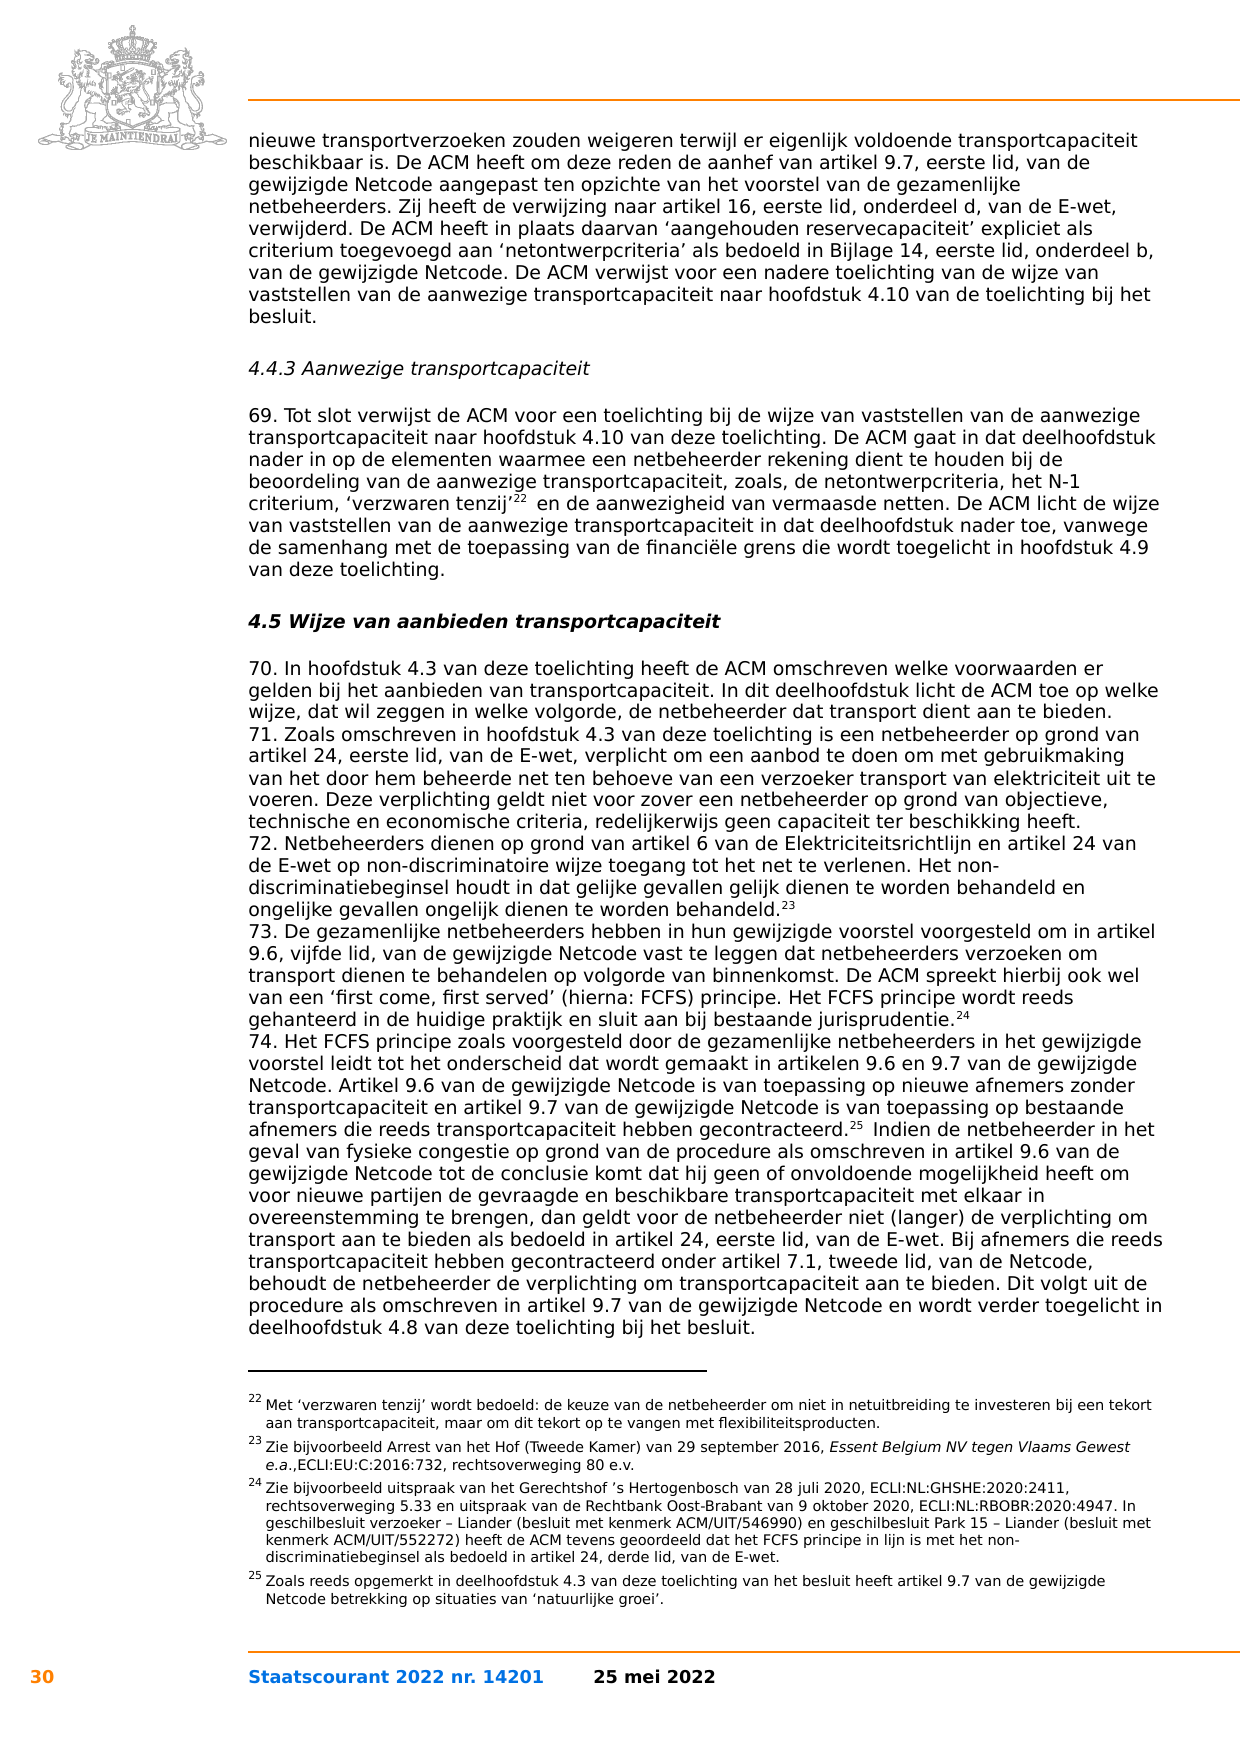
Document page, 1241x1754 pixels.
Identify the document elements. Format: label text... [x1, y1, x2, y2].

text 69. Tot slot verwijst de ACM voor een toelichting bij de wijze van vaststellen van de aanwezige transportcapaciteit naar hoofdstuk 4.10 van deze toelichting. De ACM gaat in dat deelhoofdstuk nader in op de elementen waarmee een netbeheerder rekening dient te houden bij de beoordeling van de aanwezige transportcapaciteit, zoals, de netontwerpcriteria, het N-1 criterium, ‘verzwaren tenzij’ en de aanwezigheid van vermaasde netten. De ACM licht de wijze van vaststellen van de aanwezige transportcapaciteit in dat deelhoofdstuk nader toe, vanwege de samenhang met de toepassing van de financiële grens die wordt toegelicht in hoofdstuk 4.9 van deze toelichting. [248, 405, 1163, 581]
text 73. De gezamenlijke netbeheerders hebben in hun gewijzigde voorstel voorgesteld om in artikel 9.6, vijfde lid, van de gewijzigde Netcode vast te leggen dat netbeheerders verzoeken om transport dienen te behandelen op volgorde van binnenkomst. De ACM spreekt hierbij ook wel van een ‘first come, first served’ (hierna: FCFS) principe. Het FCFS principe wordt reeds gehanteerd in de huidige praktijk en sluit aan bij bestaande jurisprudentie. [248, 921, 1163, 1031]
text Zie bijvoorbeeld Arrest van het Hof (Tweede Kamer) van 29 september 2016, Essent Belgium NV tegen Vlaams Gewest e.a.,ECLI:EU:C:2016:732, rechtsoverweging 80 e.v. [248, 1434, 1163, 1473]
picture [38, 25, 227, 150]
text 71. Zoals omschreven in hoofdstuk 4.3 van deze toelichting is een netbeheerder op grond van artikel 24, eerste lid, van de E-wet, verplicht om een aanbod te doen om met gebruikmaking van het door hem beheerde net ten behoeve van een verzoeker transport van elektriciteit uit te voeren. Deze verplichting geldt niet voor zover een netbeheerder op grond van objectieve, technische en economische criteria, redelijkerwijs geen capaciteit ter beschikking heeft. [248, 723, 1163, 833]
subtitle 4.5 Wijze van aanbieden transportcapaciteit [248, 611, 1163, 632]
text Zie bijvoorbeeld uitspraak van het Gerechtshof ’s Hertogenbosch van 28 juli 2020, ECLI:NL:GHSHE:2020:2411, rechtsoverweging 5.33 en uitspraak van de Rechtbank Oost-Brabant van 9 oktober 2020, ECLI:NL:RBOBR:2020:4947. In geschilbesluit verzoeker – Liander (besluit met kenmerk ACM/UIT/546990) en geschilbesluit Park 15 – Liander (besluit met kenmerk ACM/UIT/552272) heeft de ACM tevens geoordeeld dat het FCFS principe in lijn is met het non-discriminatiebeginsel als bedoeld in artikel 24, derde lid, van de E-wet. [248, 1476, 1163, 1566]
text 74. Het FCFS principe zoals voorgesteld door de gezamenlijke netbeheerders in het gewijzigde voorstel leidt tot het onderscheid dat wordt gemaakt in artikelen 9.6 en 9.7 van de gewijzigde Netcode. Artikel 9.6 van de gewijzigde Netcode is van toepassing op nieuwe afnemers zonder transportcapaciteit en artikel 9.7 van de gewijzigde Netcode is van toepassing op bestaande afnemers die reeds transportcapaciteit hebben gecontracteerd. Indien de netbeheerder in het geval van fysieke congestie op grond van de procedure als omschreven in artikel 9.6 van de gewijzigde Netcode tot de conclusie komt dat hij geen of onvoldoende mogelijkheid heeft om voor nieuwe partijen de gevraagde en beschikbare transportcapaciteit met elkaar in overeenstemming te brengen, dan geldt voor de netbeheerder niet (langer) de verplichting om transport aan te bieden als bedoeld in artikel 24, eerste lid, van de E-wet. Bij afnemers die reeds transportcapaciteit hebben gecontracteerd onder artikel 7.1, tweede lid, van de Netcode, behoudt de netbeheerder de verplichting om transportcapaciteit aan te bieden. Dit volgt uit de procedure als omschreven in artikel 9.7 van de gewijzigde Netcode en wordt verder toegelicht in deelhoofdstuk 4.8 van deze toelichting bij het besluit. [248, 1031, 1163, 1339]
text nieuwe transportverzoeken zouden weigeren terwijl er eigenlijk voldoende transportcapaciteit beschikbaar is. De ACM heeft om deze reden de aanhef van artikel 9.7, eerste lid, van de gewijzigde Netcode aangepast ten opzichte van het voorstel van de gezamenlijke netbeheerders. Zij heeft de verwijzing naar artikel 16, eerste lid, onderdeel d, van de E-wet, verwijderd. De ACM heeft in plaats daarvan ‘aangehouden reservecapaciteit’ expliciet als criterium toegevoegd aan ‘netontwerpcriteria’ als bedoeld in Bijlage 14, eerste lid, onderdeel b, van de gewijzigde Netcode. De ACM verwijst voor een nadere toelichting van de wijze van vaststellen van de aanwezige transportcapaciteit naar hoofdstuk 4.10 van de toelichting bij het besluit. [248, 130, 1163, 328]
subtitle 4.4.3 Aanwezige transportcapaciteit [248, 358, 1163, 380]
text 72. Netbeheerders dienen op grond van artikel 6 van de Elektriciteitsrichtlijn en artikel 24 van de E-wet op non-discriminatoire wijze toegang tot het net te verlenen. Het non-discriminatiebeginsel houdt in dat gelijke gevallen gelijk dienen te worden behandeld en ongelijke gevallen ongelijk dienen te worden behandeld. [248, 833, 1163, 921]
text 70. In hoofdstuk 4.3 van deze toelichting heeft de ACM omschreven welke voorwaarden er gelden bij het aanbieden van transportcapaciteit. In dit deelhoofdstuk licht de ACM toe op welke wijze, dat wil zeggen in welke volgorde, de netbeheerder dat transport dient aan te bieden. [248, 657, 1163, 723]
text Met ‘verzwaren tenzij’ wordt bedoeld: de keuze van de netbeheerder om niet in netuitbreiding te investeren bij een tekort aan transportcapaciteit, maar om dit tekort op te vangen met flexibiliteitsproducten. [248, 1393, 1163, 1432]
text Zoals reeds opgemerkt in deelhoofdstuk 4.3 van deze toelichting van het besluit heeft artikel 9.7 van de gewijzigde Netcode betrekking op situaties van ‘natuurlijke groei’. [248, 1569, 1163, 1608]
